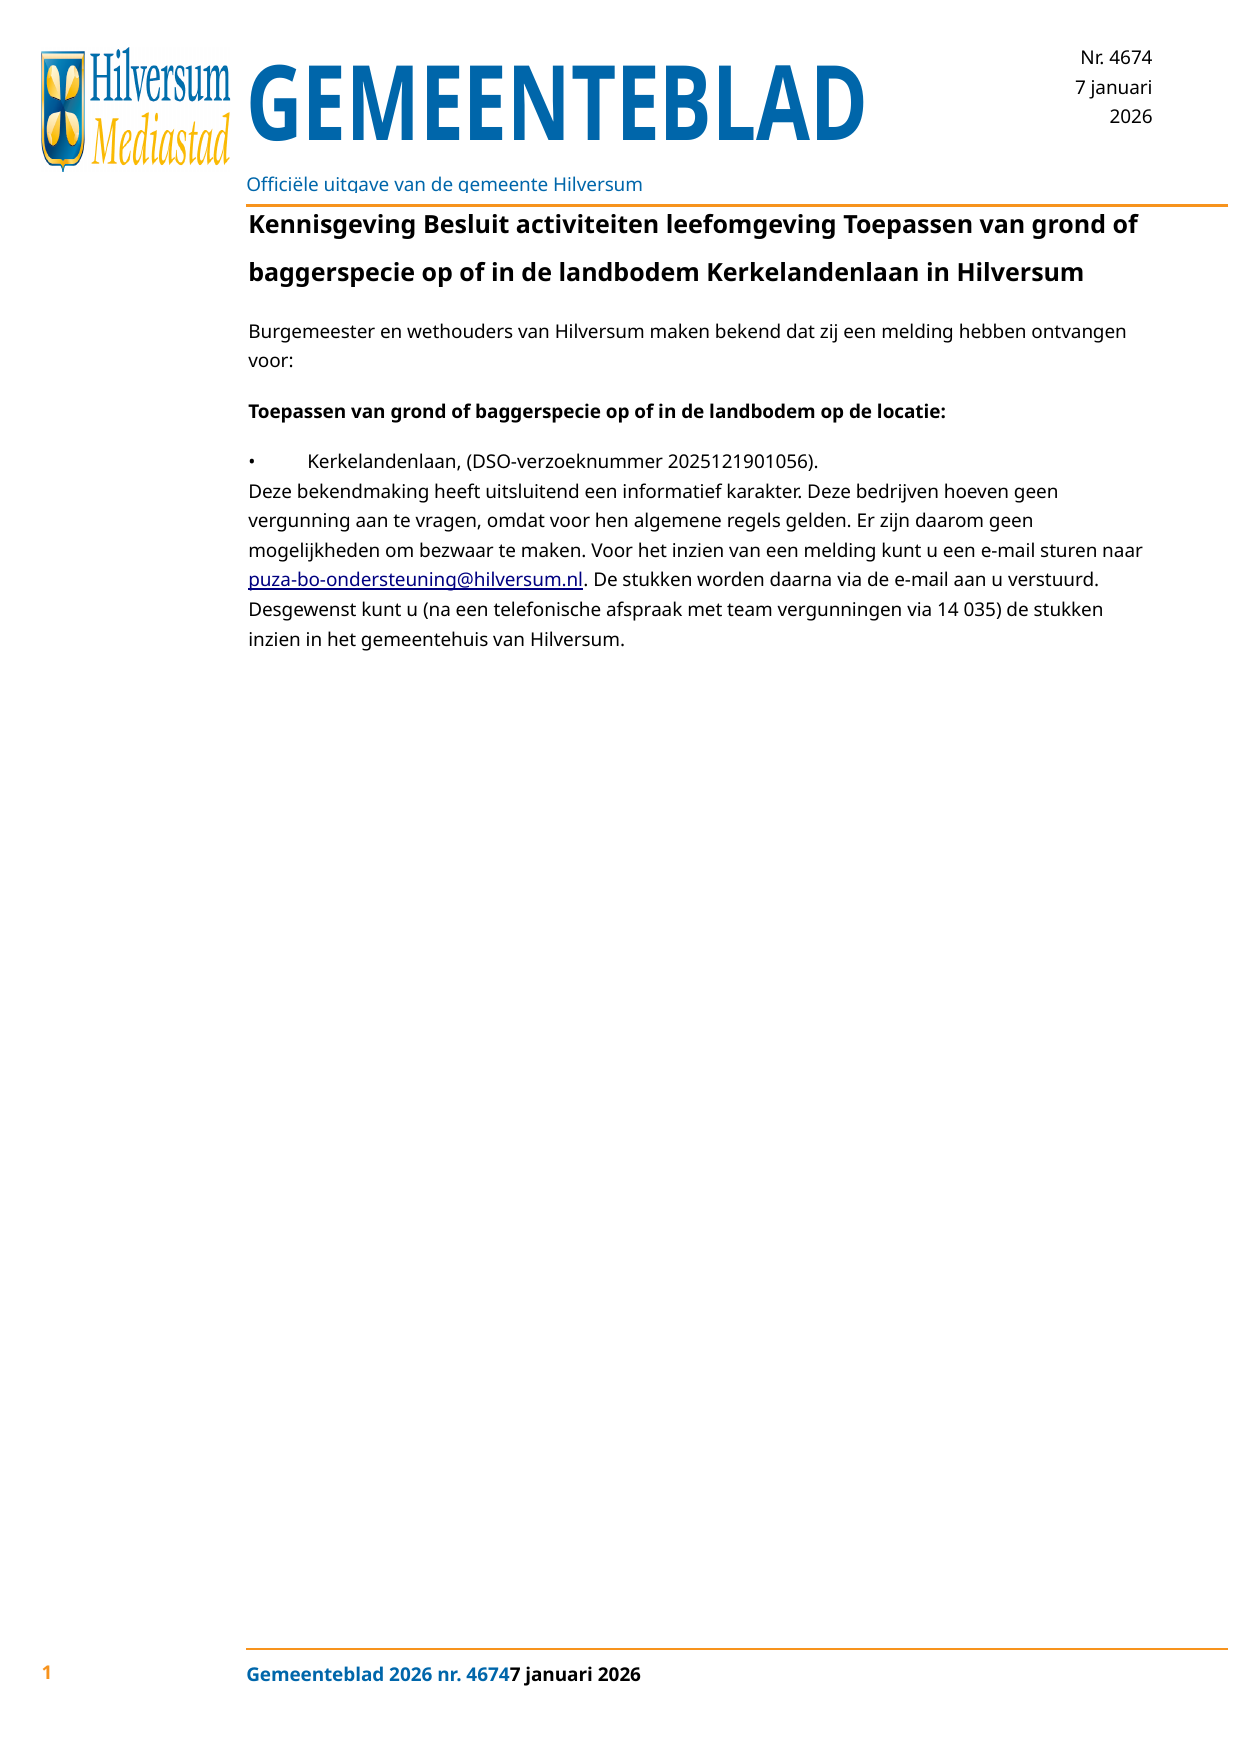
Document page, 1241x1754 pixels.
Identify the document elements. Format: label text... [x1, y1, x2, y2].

list Kerkelandenlaan, (DSO-verzoeknummer 2025121901056). [248, 448, 1152, 474]
text Toepassen van grond of baggerspecie op of in de landbodem op de locatie: [248, 398, 1152, 424]
text Kennisgeving Besluit activiteiten leefomgeving Toepassen van grond of baggerspecie op of in de landbodem Kerkelandenlaan in Hilversum [248, 207, 1152, 288]
text Deze bekendmaking heeft uitsluitend een informatief karakter. Deze bedrijven hoeven geen vergunning aan te vragen, omdat voor hen algemene regels gelden. Er zijn daarom geen mogelijkheden om bezwaar te maken. Voor het inzien van een melding kunt u een e-mail sturen naar puza-bo-ondersteuning@hilversum.nl. De stukken worden daarna via de e-mail aan u verstuurd. Desgewenst kunt u (na een telefonische afspraak met team vergunningen via 14 035) de stukken inzien in het gemeentehuis van Hilversum. [248, 478, 1152, 652]
picture [41, 47, 231, 172]
text Burgemeester en wethouders van Hilversum maken bekend dat zij een melding hebben ontvangen voor: [248, 318, 1152, 373]
